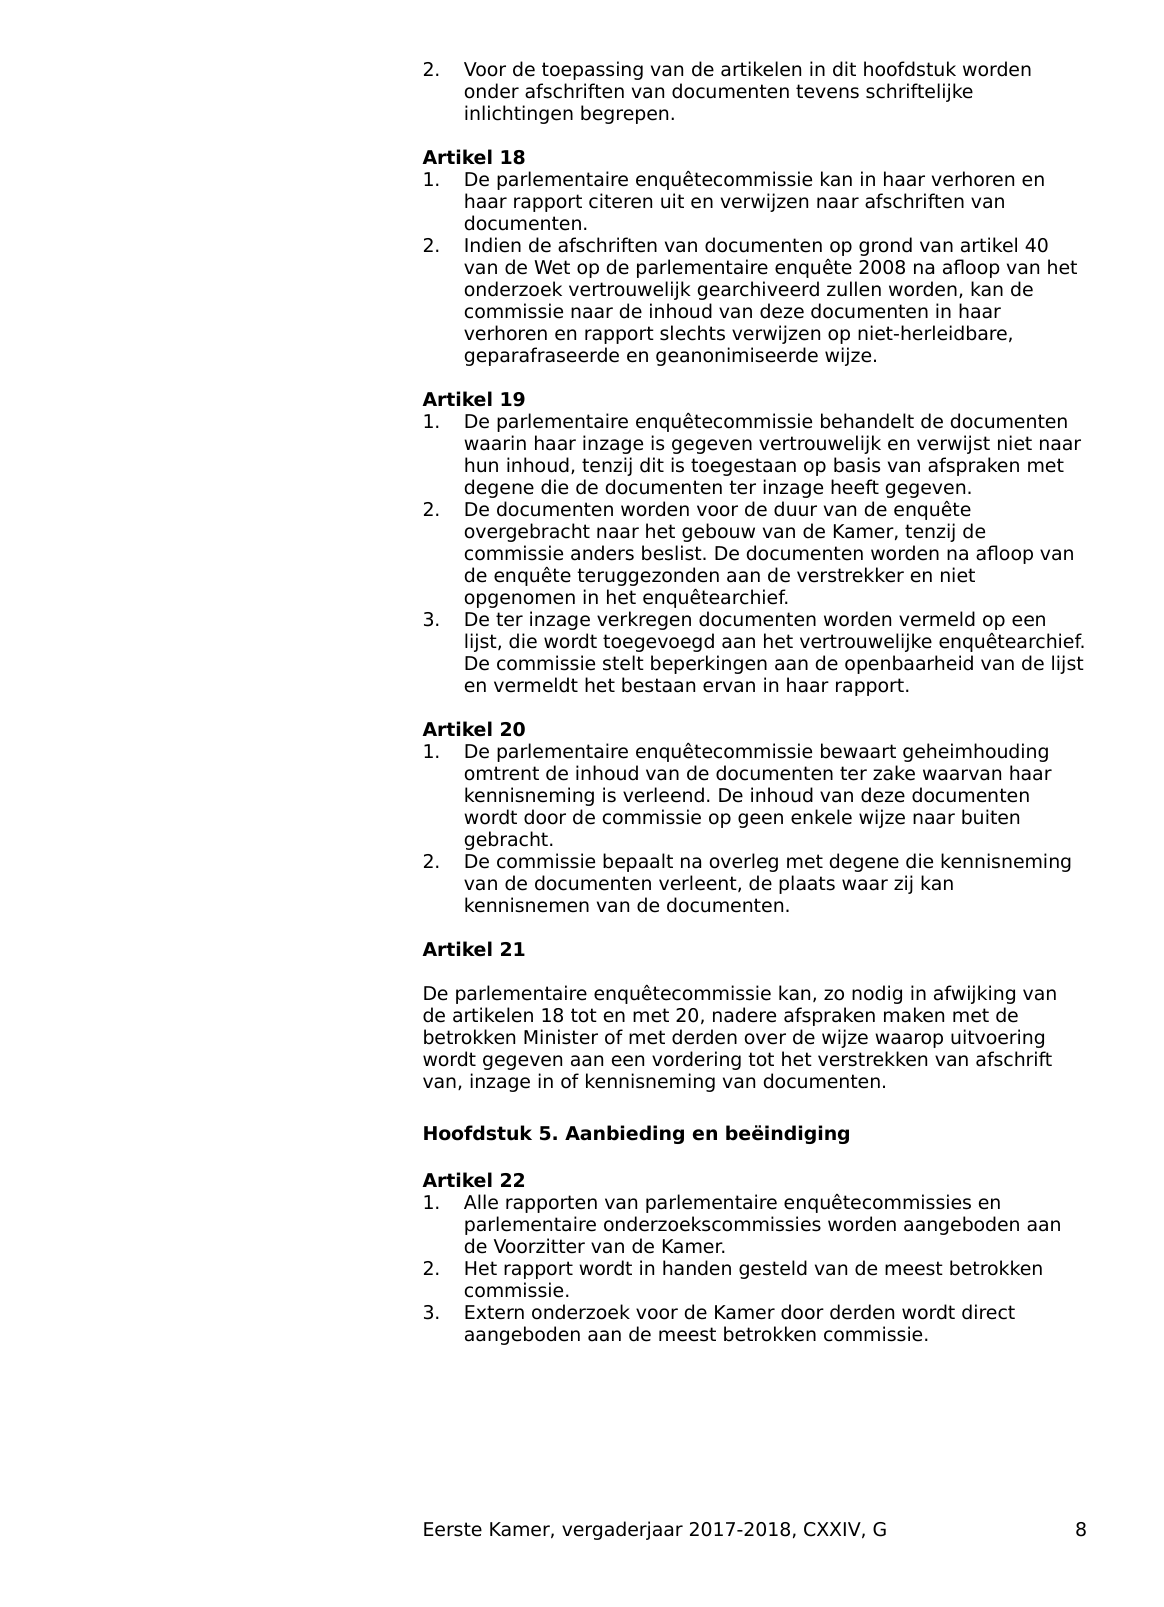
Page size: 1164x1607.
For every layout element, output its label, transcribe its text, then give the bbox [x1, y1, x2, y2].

text De parlementaire enquêtecommissie kan, zo nodig in afwijking van de artikelen 18 tot en met 20, nadere afspraken maken met de betrokken Minister of met derden over de wijze waarop uitvoering wordt gegeven aan een vordering tot het verstrekken van afschrift van, inzage in of kennisneming van documenten. [422, 983, 1087, 1093]
text 2. Voor de toepassing van de artikelen in dit hoofdstuk worden onder afschriften van documenten tevens schriftelijke inlichtingen begrepen. [422, 59, 1087, 125]
subtitle Artikel 21 [422, 939, 1087, 961]
subtitle Artikel 18 [422, 147, 1087, 169]
text 1. Alle rapporten van parlementaire enquêtecommissies en parlementaire onderzoekscommissies worden aangeboden aan de Voorzitter van de Kamer. [422, 1192, 1087, 1258]
text 1. De parlementaire enquêtecommissie kan in haar verhoren en haar rapport citeren uit en verwijzen naar afschriften van documenten. [422, 169, 1087, 235]
subtitle Artikel 20 [422, 719, 1087, 741]
subtitle Artikel 22 [422, 1170, 1087, 1192]
text 1. De parlementaire enquêtecommissie behandelt de documenten waarin haar inzage is gegeven vertrouwelijk en verwijst niet naar hun inhoud, tenzij dit is toegestaan op basis van afspraken met degene die de documenten ter inzage heeft gegeven. [422, 411, 1087, 499]
text 2. Het rapport wordt in handen gesteld van de meest betrokken commissie. [422, 1258, 1087, 1302]
text 1. De parlementaire enquêtecommissie bewaart geheimhouding omtrent de inhoud van de documenten ter zake waarvan haar kennisneming is verleend. De inhoud van deze documenten wordt door de commissie op geen enkele wijze naar buiten gebracht. [422, 741, 1087, 851]
text 3. De ter inzage verkregen documenten worden vermeld op een lijst, die wordt toegevoegd aan het vertrouwelijke enquêtearchief. De commissie stelt beperkingen aan de openbaarheid van de lijst en vermeldt het bestaan ervan in haar rapport. [422, 609, 1087, 697]
text 2. De documenten worden voor de duur van de enquête overgebracht naar het gebouw van de Kamer, tenzij de commissie anders beslist. De documenten worden na afloop van de enquête teruggezonden aan de verstrekker en niet opgenomen in het enquêtearchief. [422, 499, 1087, 609]
text 3. Extern onderzoek voor de Kamer door derden wordt direct aangeboden aan de meest betrokken commissie. [422, 1302, 1087, 1346]
subtitle Artikel 19 [422, 389, 1087, 411]
text 2. Indien de afschriften van documenten op grond van artikel 40 van de Wet op de parlementaire enquête 2008 na afloop van het onderzoek vertrouwelijk gearchiveerd zullen worden, kan de commissie naar de inhoud van deze documenten in haar verhoren en rapport slechts verwijzen op niet-herleidbare, geparafraseerde en geanonimiseerde wijze. [422, 235, 1087, 367]
subtitle Hoofdstuk 5. Aanbieding en beëindiging [422, 1123, 1087, 1145]
text 2. De commissie bepaalt na overleg met degene die kennisneming van de documenten verleent, de plaats waar zij kan kennisnemen van de documenten. [422, 851, 1087, 917]
